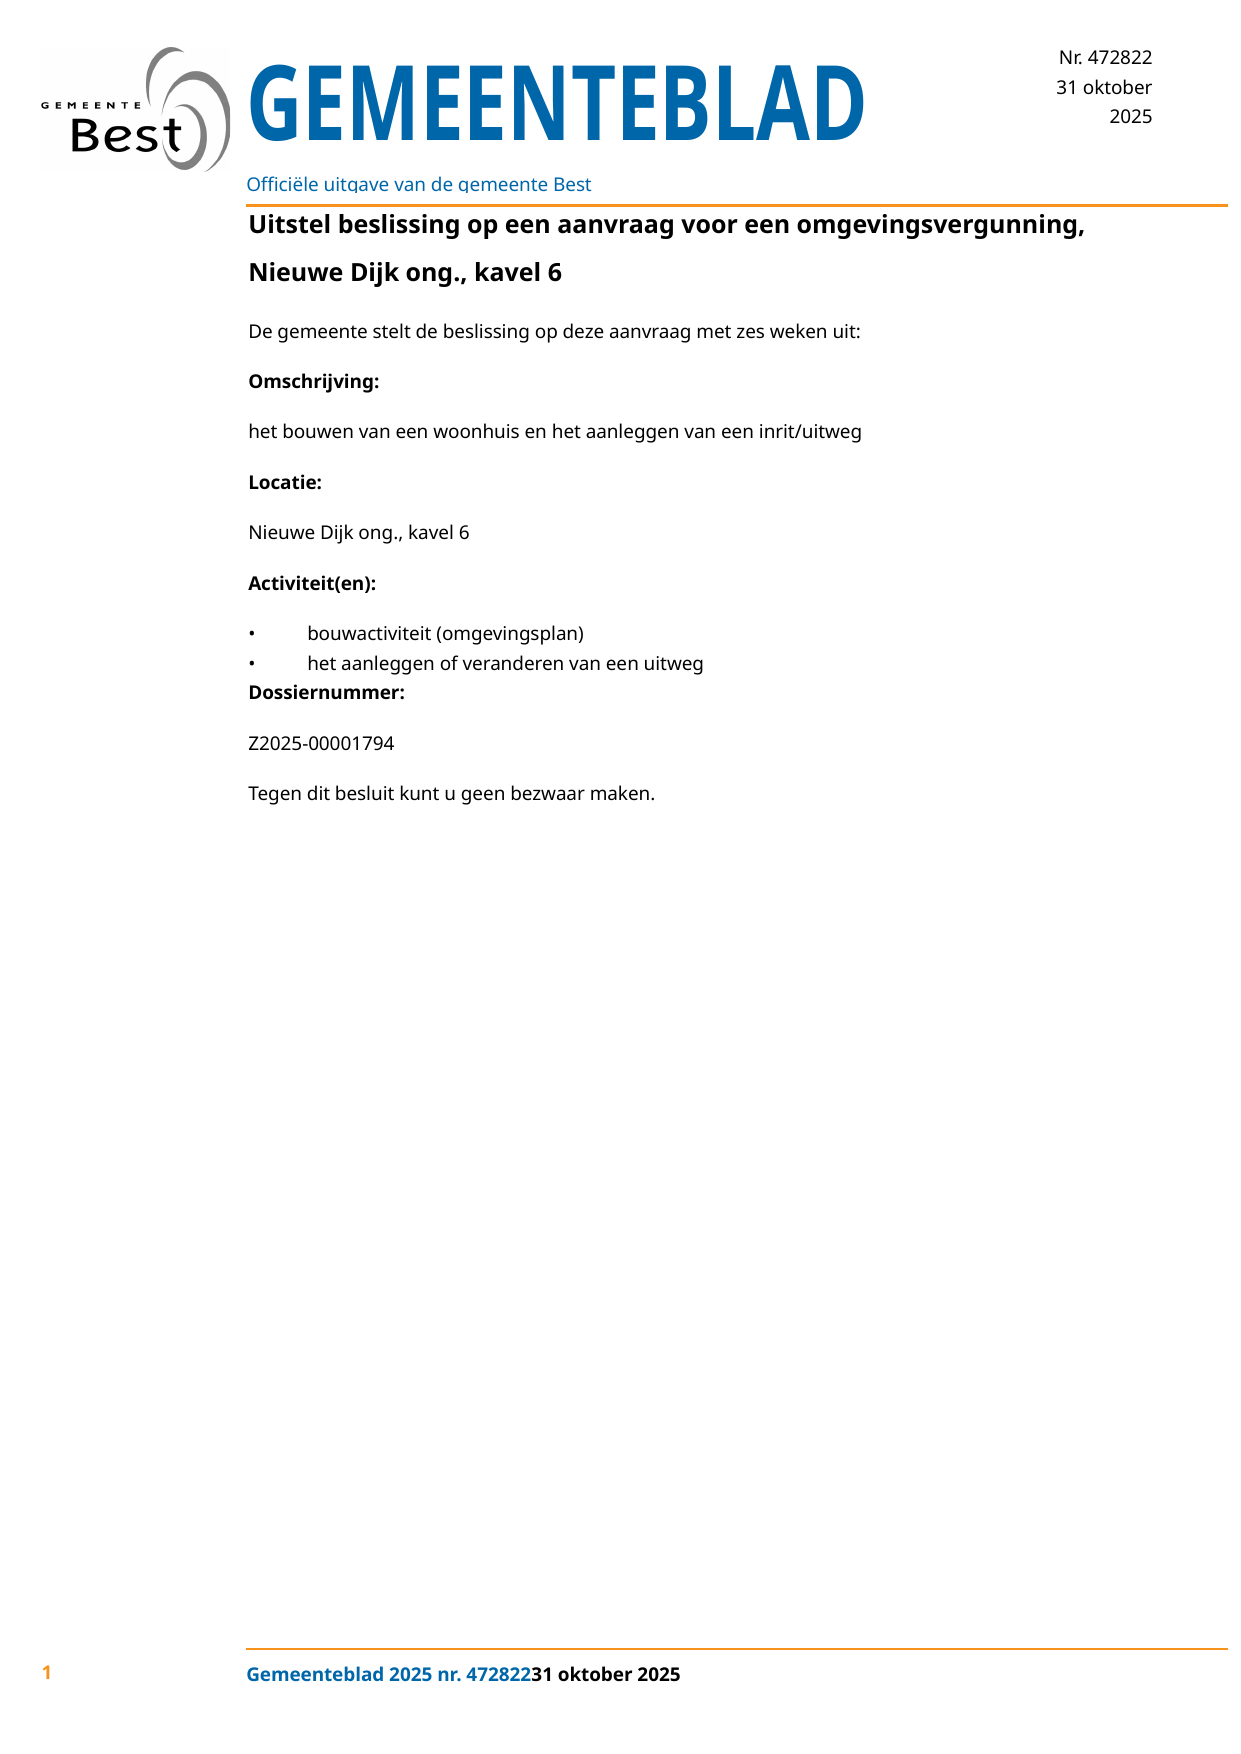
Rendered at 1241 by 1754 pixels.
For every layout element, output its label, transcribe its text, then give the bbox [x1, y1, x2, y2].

text Activiteit(en): [248, 570, 1152, 596]
text Dossiernummer: [248, 679, 1152, 705]
list bouwactiviteit (omgevingsplan) [248, 620, 1152, 646]
text Locatie: [248, 469, 1152, 495]
text Z2025-00001794 [248, 730, 1152, 756]
text Tegen dit besluit kunt u geen bezwaar maken. [248, 780, 1152, 806]
text Uitstel beslissing op een aanvraag voor een omgevingsvergunning, Nieuwe Dijk ong., kavel 6 [248, 207, 1152, 288]
text Omschrijving: [248, 368, 1152, 394]
text De gemeente stelt de beslissing op deze aanvraag met zes weken uit: [248, 318, 1152, 344]
text het bouwen van een woonhuis en het aanleggen van een inrit/uitweg [248, 419, 1152, 444]
picture [41, 47, 231, 172]
text Nieuwe Dijk ong., kavel 6 [248, 519, 1152, 545]
list het aanleggen of veranderen van een uitweg [248, 650, 1152, 676]
